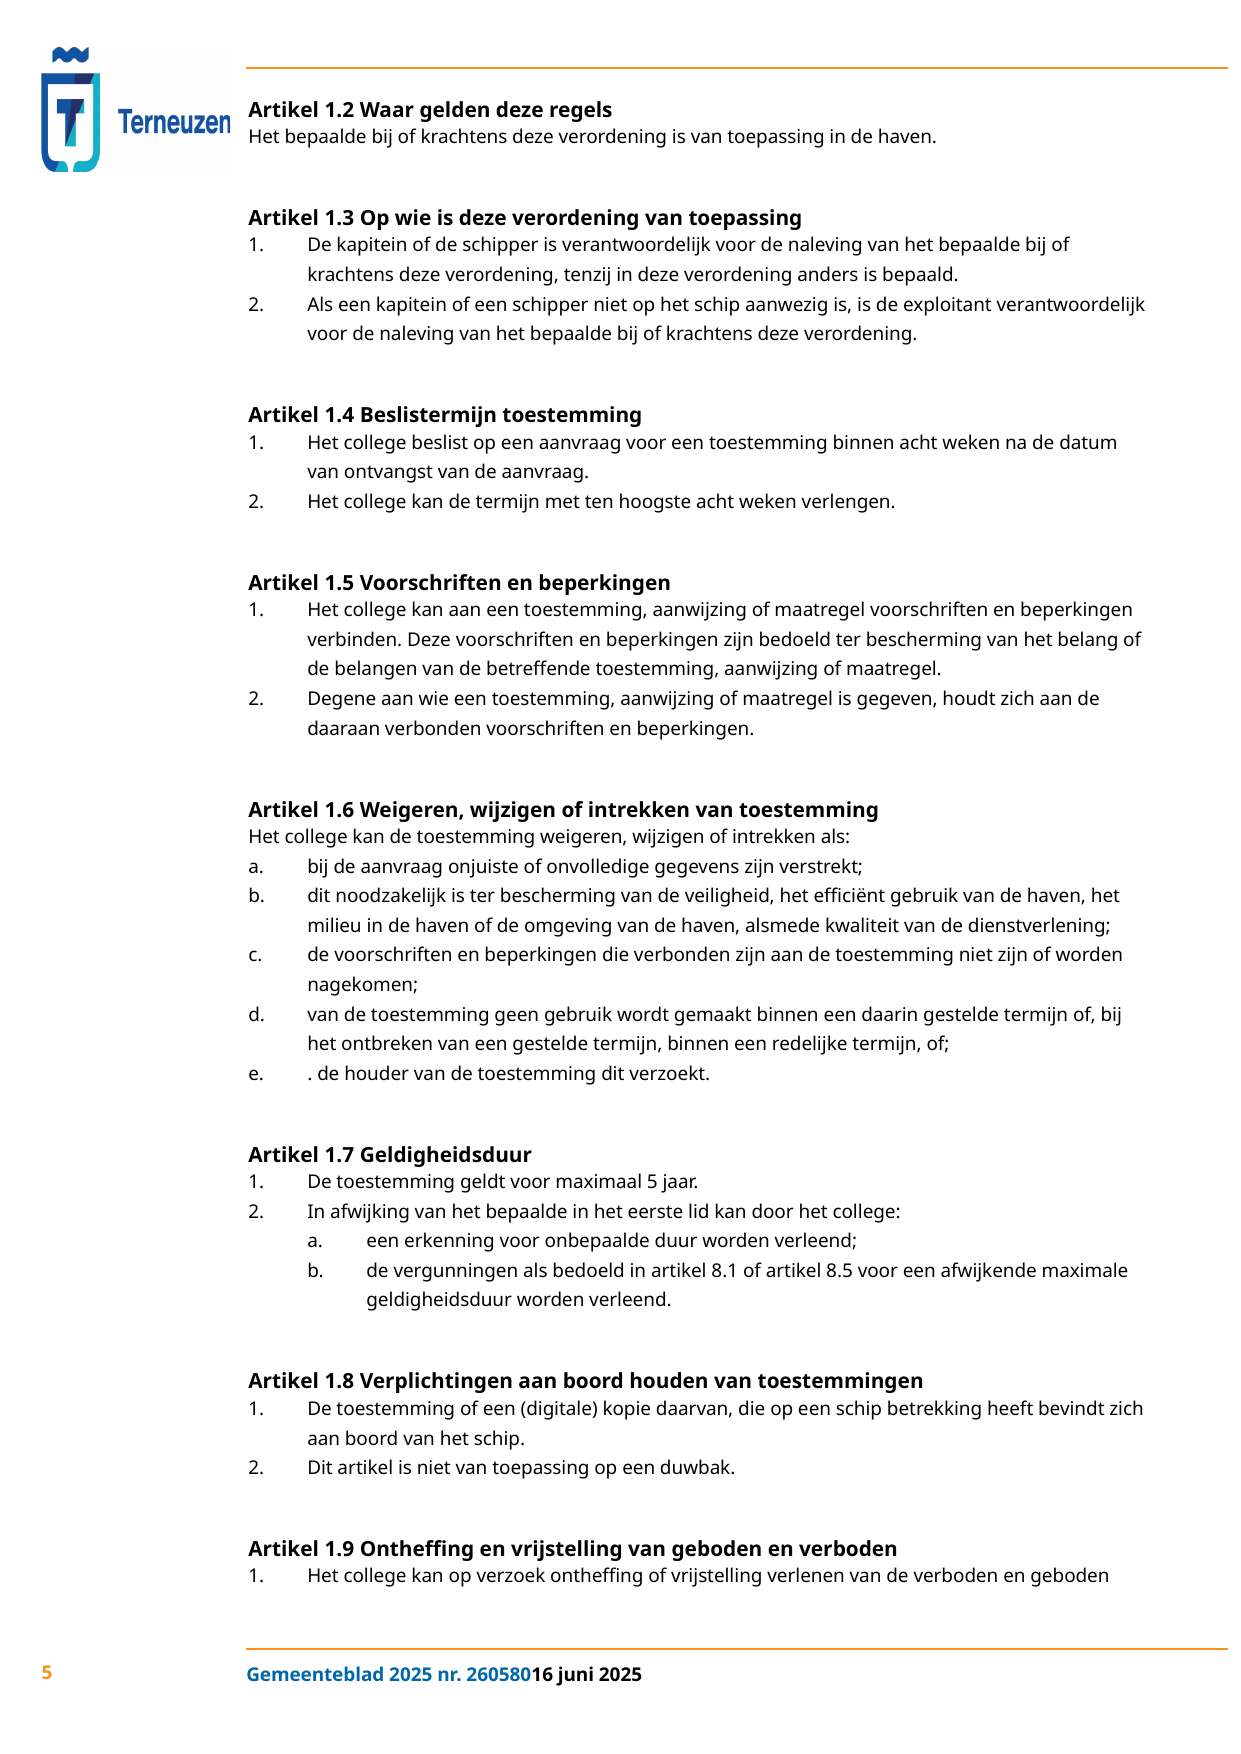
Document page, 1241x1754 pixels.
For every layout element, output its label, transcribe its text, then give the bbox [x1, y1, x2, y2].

list Het college beslist op een aanvraag voor een toestemming binnen acht weken na de datum van ontvangst van de aanvraag. [248, 429, 1152, 484]
list De toestemming of een (digitale) kopie daarvan, die op een schip betrekking heeft bevindt zich aan boord van het schip. [248, 1395, 1152, 1450]
text Artikel 1.5 Voorschriften en beperkingen [248, 568, 1152, 596]
list de vergunningen als bedoeld in artikel 8.1 of artikel 8.5 voor een afwijkende maximale geldigheidsduur worden verleend. [307, 1257, 1152, 1312]
text Artikel 1.6 Weigeren, wijzigen of intrekken van toestemming [248, 795, 1152, 823]
list een erkenning voor onbepaalde duur worden verleend; [307, 1227, 1152, 1253]
list Het college kan op verzoek ontheffing of vrijstelling verlenen van de verboden en geboden [248, 1563, 1152, 1588]
text Artikel 1.2 Waar gelden deze regels [248, 95, 1152, 123]
text Artikel 1.4 Beslistermijn toestemming [248, 400, 1152, 429]
text Artikel 1.7 Geldigheidsduur [248, 1140, 1152, 1168]
list Het college kan aan een toestemming, aanwijzing of maatregel voorschriften en beperkingen verbinden. Deze voorschriften en beperkingen zijn bedoeld ter bescherming van het belang of de belangen van de betreffende toestemming, aanwijzing of maatregel. [248, 596, 1152, 681]
list dit noodzakelijk is ter bescherming van de veiligheid, het efficiënt gebruik van de haven, het milieu in de haven of de omgeving van de haven, alsmede kwaliteit van de dienstverlening; [248, 882, 1152, 938]
list In afwijking van het bepaalde in het eerste lid kan door het college: [248, 1198, 1152, 1224]
list de voorschriften en beperkingen die verbonden zijn aan de toestemming niet zijn of worden nagekomen; [248, 942, 1152, 997]
picture [41, 47, 231, 172]
list De toestemming geldt voor maximaal 5 jaar. [248, 1168, 1152, 1194]
list Als een kapitein of een schipper niet op het schip aanwezig is, is de exploitant verantwoordelijk voor de naleving van het bepaalde bij of krachtens deze verordening. [248, 291, 1152, 346]
list Het college kan de termijn met ten hoogste acht weken verlengen. [248, 488, 1152, 514]
list . de houder van de toestemming dit verzoekt. [248, 1060, 1152, 1086]
list Degene aan wie een toestemming, aanwijzing of maatregel is gegeven, houdt zich aan de daaraan verbonden voorschriften en beperkingen. [248, 685, 1152, 741]
text Artikel 1.9 Ontheffing en vrijstelling van geboden en verboden [248, 1534, 1152, 1563]
list De kapitein of de schipper is verantwoordelijk voor de naleving van het bepaalde bij of krachtens deze verordening, tenzij in deze verordening anders is bepaald. [248, 232, 1152, 287]
text Artikel 1.3 Op wie is deze verordening van toepassing [248, 203, 1152, 232]
list van de toestemming geen gebruik wordt gemaakt binnen een daarin gestelde termijn of, bij het ontbreken van een gestelde termijn, binnen een redelijke termijn, of; [248, 1001, 1152, 1056]
text Het college kan de toestemming weigeren, wijzigen of intrekken als: [248, 823, 1152, 849]
text Het bepaalde bij of krachtens deze verordening is van toepassing in de haven. [248, 123, 1152, 149]
list bij de aanvraag onjuiste of onvolledige gegevens zijn verstrekt; [248, 853, 1152, 878]
list Dit artikel is niet van toepassing op een duwbak. [248, 1454, 1152, 1480]
text Artikel 1.8 Verplichtingen aan boord houden van toestemmingen [248, 1367, 1152, 1395]
